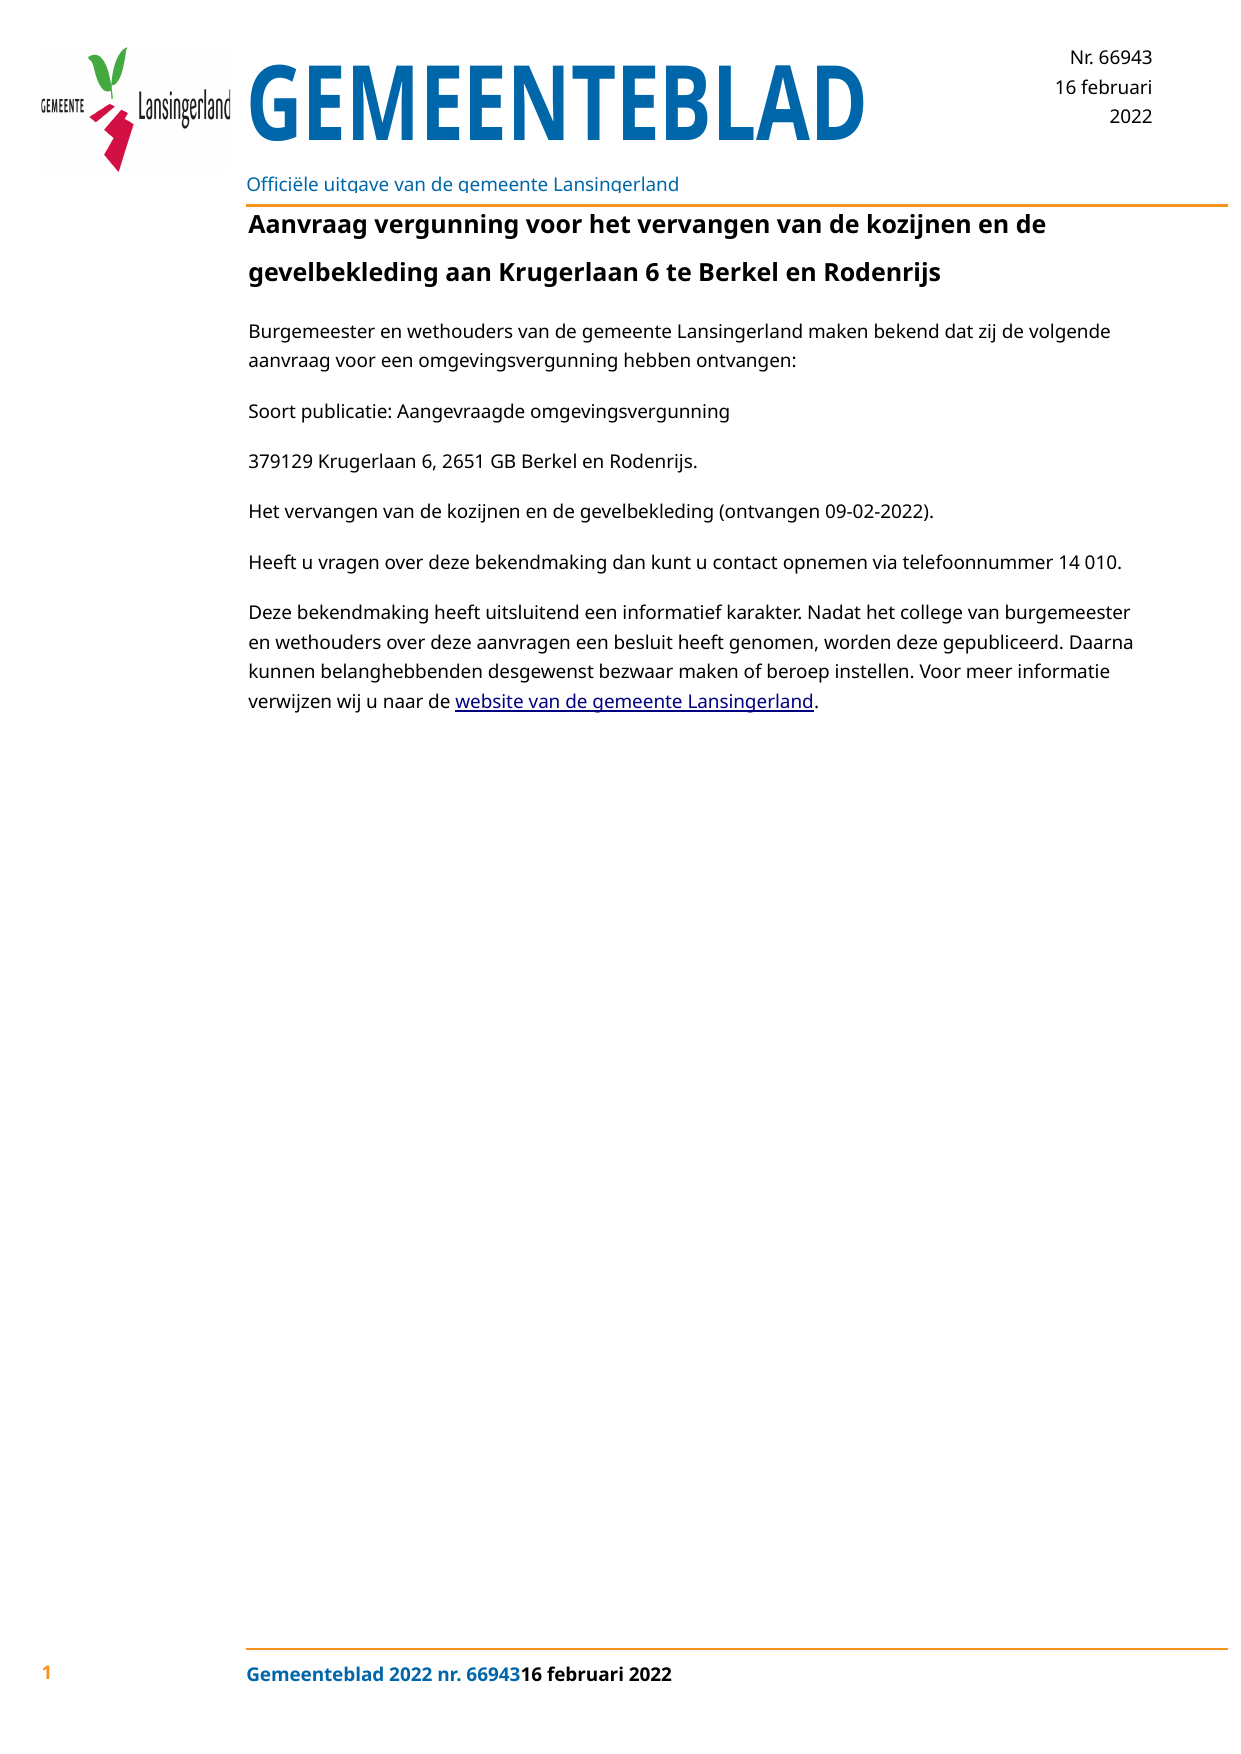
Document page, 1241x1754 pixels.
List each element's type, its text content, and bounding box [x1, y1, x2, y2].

text 379129 Krugerlaan 6, 2651 GB Berkel en Rodenrijs. [248, 448, 1152, 474]
text Heeft u vragen over deze bekendmaking dan kunt u contact opnemen via telefoonnummer 14 010. [248, 549, 1152, 575]
text Deze bekendmaking heeft uitsluitend een informatief karakter. Nadat het college van burgemeester en wethouders over deze aanvragen een besluit heeft genomen, worden deze gepubliceerd. Daarna kunnen belanghebbenden desgewenst bezwaar maken of beroep instellen. Voor meer informatie verwijzen wij u naar de website van de gemeente Lansingerland. [248, 599, 1152, 714]
text Aanvraag vergunning voor het vervangen van de kozijnen en de gevelbekleding aan Krugerlaan 6 te Berkel en Rodenrijs [248, 207, 1152, 288]
text Soort publicatie: Aangevraagde omgevingsvergunning [248, 398, 1152, 424]
text Het vervangen van de kozijnen en de gevelbekleding (ontvangen 09-02-2022). [248, 499, 1152, 524]
text Burgemeester en wethouders van de gemeente Lansingerland maken bekend dat zij de volgende aanvraag voor een omgevingsvergunning hebben ontvangen: [248, 318, 1152, 373]
picture [41, 47, 231, 172]
